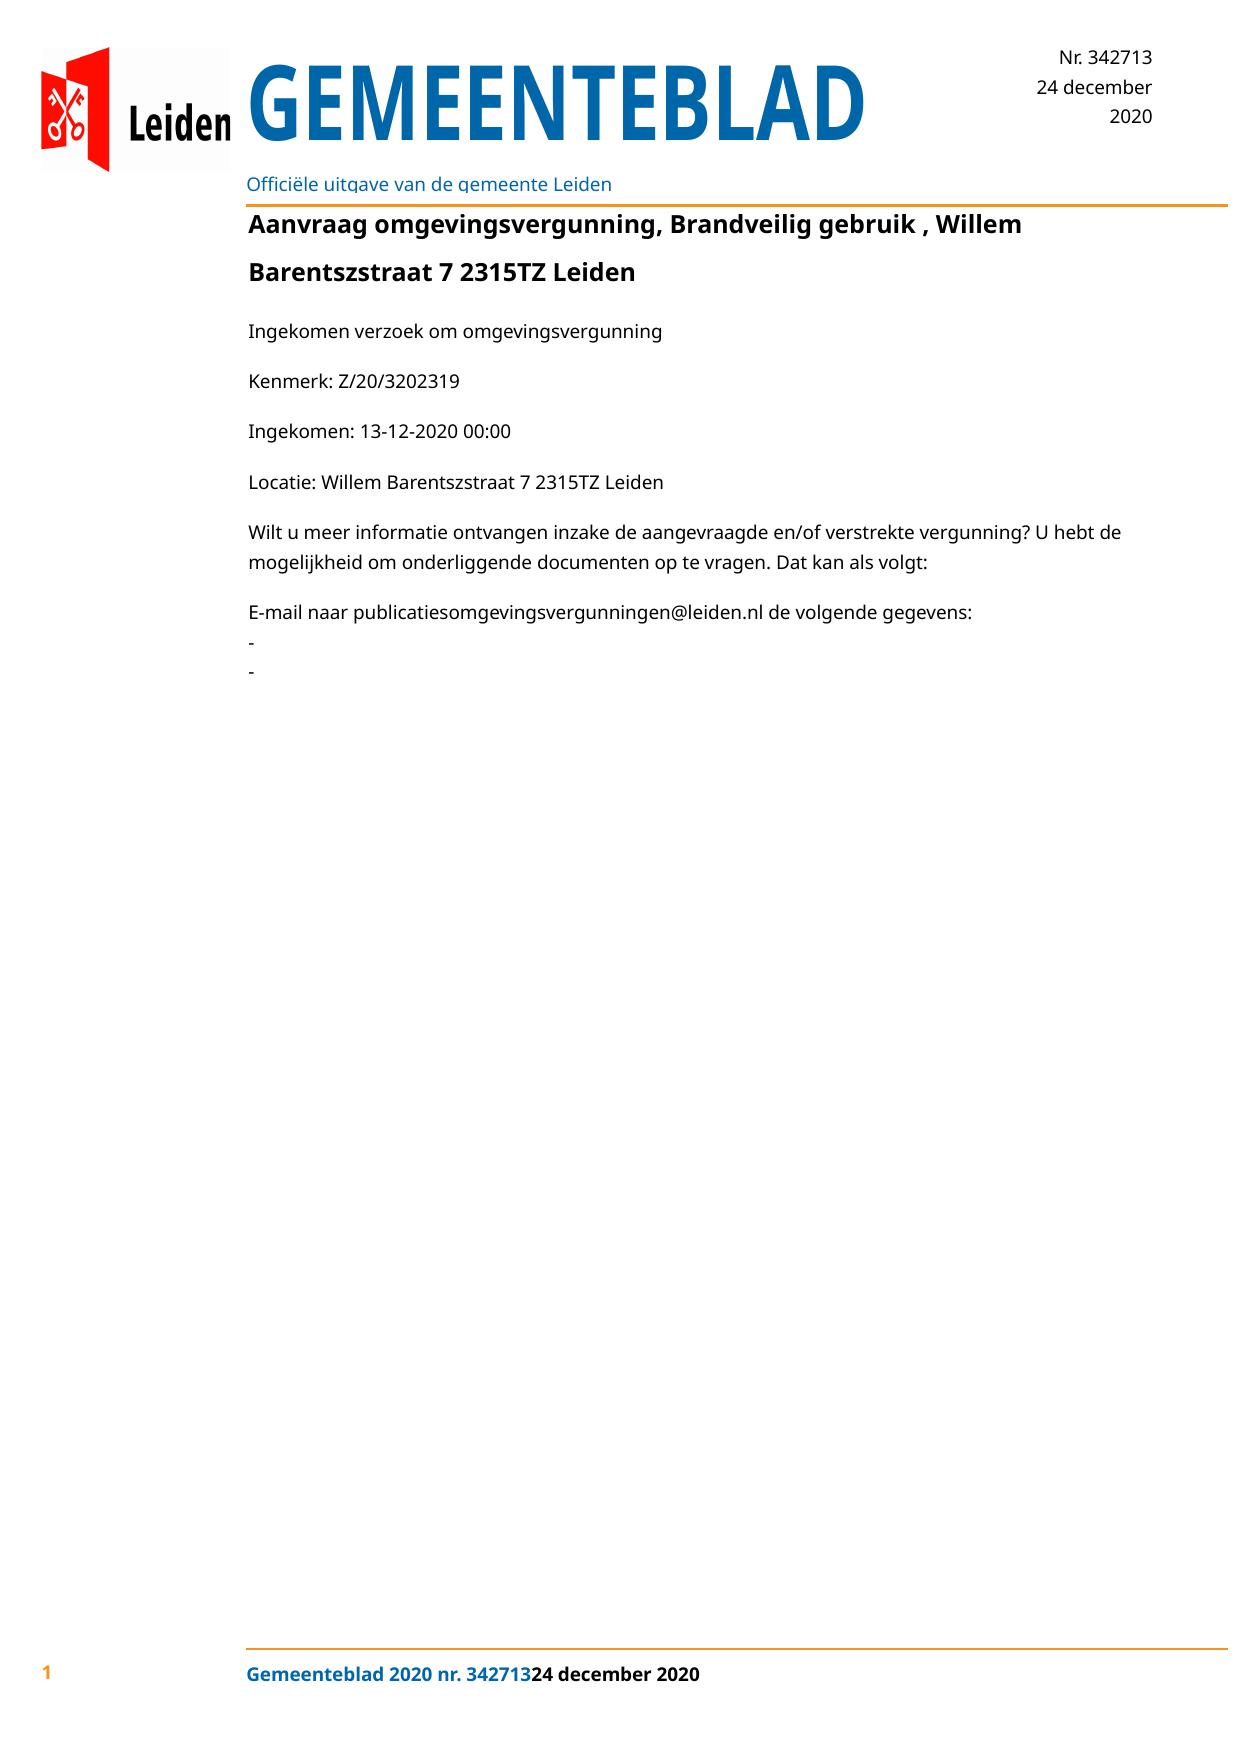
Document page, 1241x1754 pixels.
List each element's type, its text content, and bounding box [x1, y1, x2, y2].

text Wilt u meer informatie ontvangen inzake de aangevraagde en/of verstrekte vergunning? U hebt de mogelijkheid om onderliggende documenten op te vragen. Dat kan als volgt: [248, 519, 1152, 575]
text Ingekomen verzoek om omgevingsvergunning [248, 318, 1152, 344]
text E-mail naar publicatiesomgevingsvergunningen@leiden.nl de volgende gegevens: [248, 599, 1152, 625]
text Locatie: Willem Barentszstraat 7 2315TZ Leiden [248, 469, 1152, 495]
text Aanvraag omgevingsvergunning, Brandveilig gebruik , Willem Barentszstraat 7 2315TZ Leiden [248, 207, 1152, 288]
text Kenmerk: Z/20/3202319 [248, 368, 1152, 394]
picture [41, 47, 231, 172]
text Ingekomen: 13-12-2020 00:00 [248, 419, 1152, 444]
